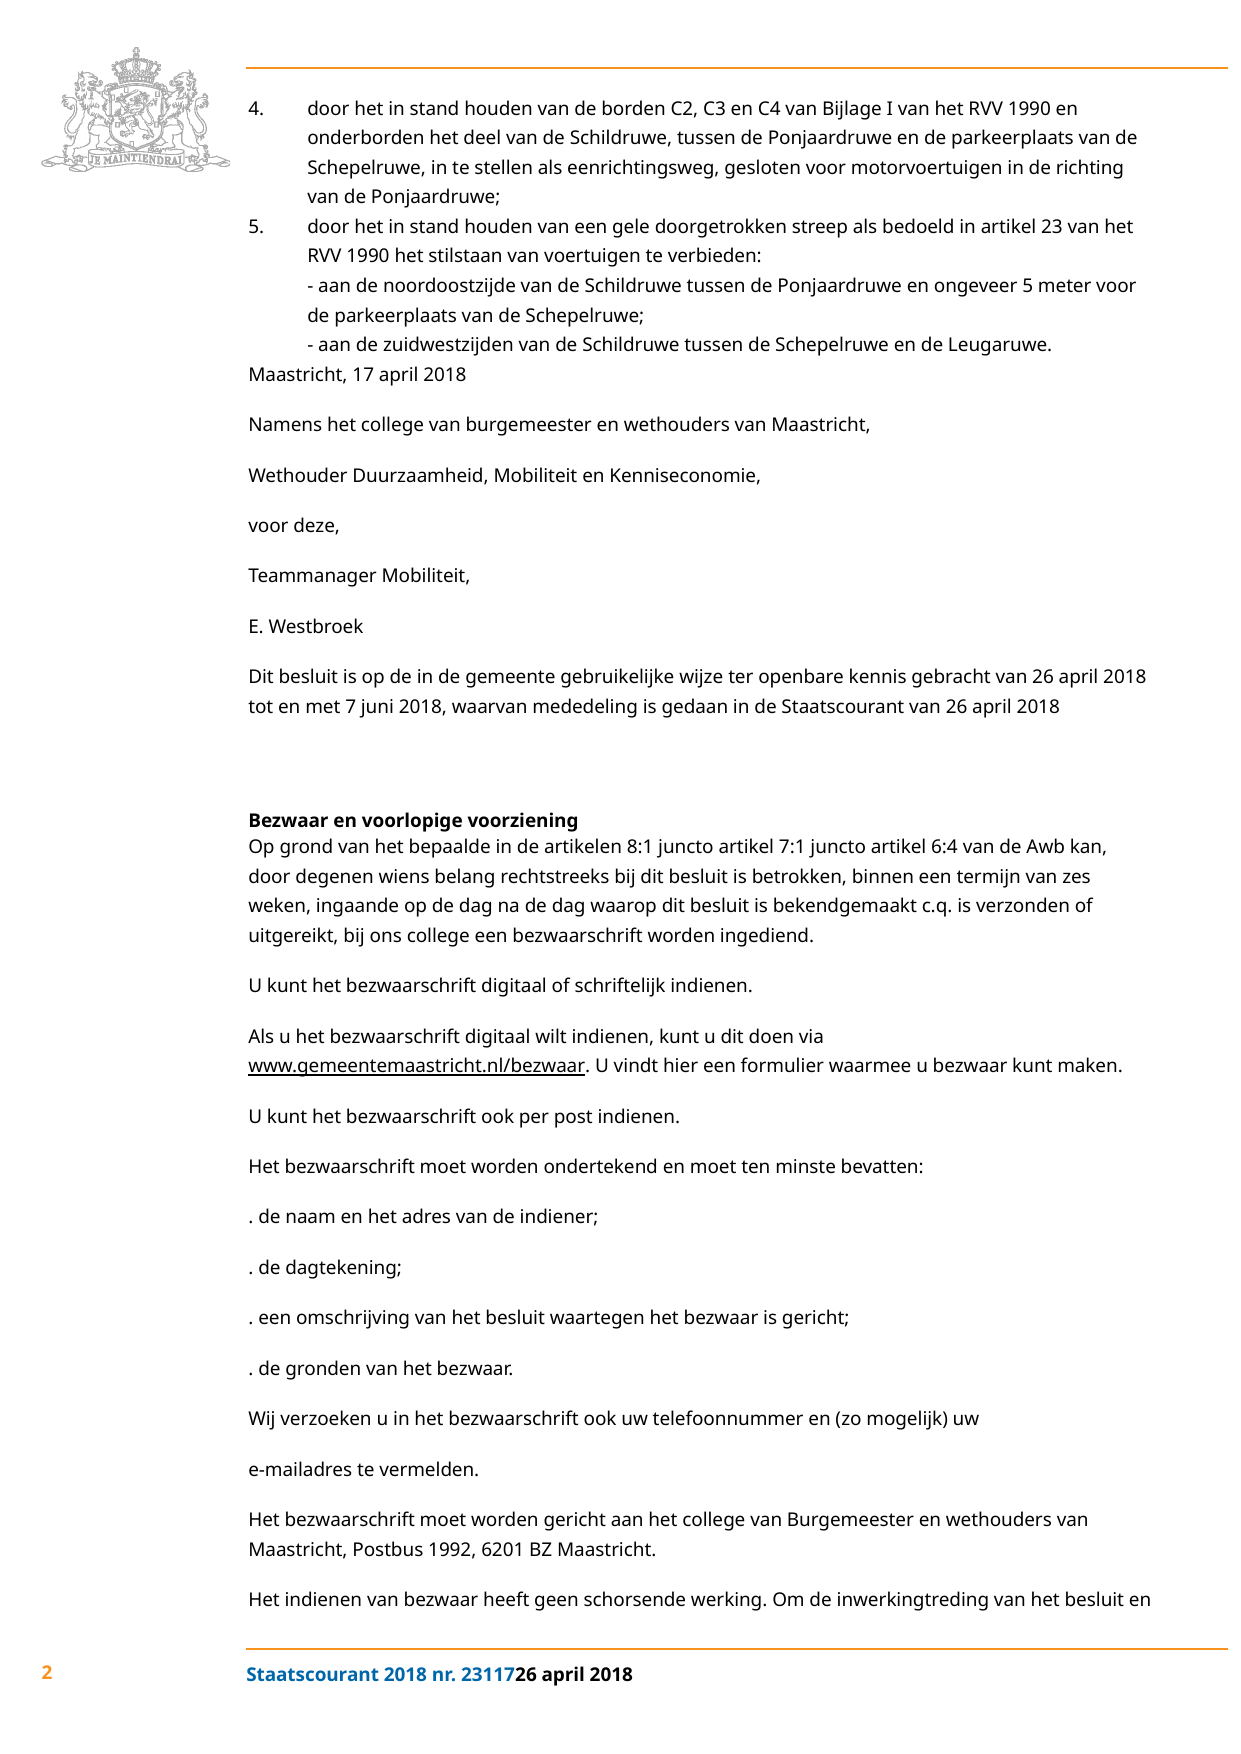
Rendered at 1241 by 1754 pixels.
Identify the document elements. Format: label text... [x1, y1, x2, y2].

list door het in stand houden van een gele doorgetrokken streep als bedoeld in artikel 23 van het RVV 1990 het stilstaan van voertuigen te verbieden: [248, 213, 1152, 268]
text Op grond van het bepaalde in de artikelen 8:1 juncto artikel 7:1 juncto artikel 6:4 van de Awb kan, door degenen wiens belang rechtstreeks bij dit besluit is betrokken, binnen een termijn van zes weken, ingaande op de dag na de dag waarop dit besluit is bekendgemaakt c.q. is verzonden of uitgereikt, bij ons college een bezwaarschrift worden ingediend. [248, 833, 1152, 948]
text Het bezwaarschrift moet worden ondertekend en moet ten minste bevatten: [248, 1153, 1152, 1179]
list - aan de zuidwestzijden van de Schildruwe tussen de Schepelruwe en de Leugaruwe. [248, 331, 1152, 357]
text U kunt het bezwaarschrift ook per post indienen. [248, 1103, 1152, 1128]
text U kunt het bezwaarschrift digitaal of schriftelijk indienen. [248, 972, 1152, 998]
text E. Westbroek [248, 613, 1152, 639]
text Het bezwaarschrift moet worden gericht aan het college van Burgemeester en wethouders van Maastricht, Postbus 1992, 6201 BZ Maastricht. [248, 1506, 1152, 1561]
text Wethouder Duurzaamheid, Mobiliteit en Kenniseconomie, [248, 462, 1152, 488]
text . de naam en het adres van de indiener; [248, 1204, 1152, 1229]
text Als u het bezwaarschrift digitaal wilt indienen, kunt u dit doen via www.gemeentemaastricht.nl/bezwaar. U vindt hier een formulier waarmee u bezwaar kunt maken. [248, 1023, 1152, 1078]
picture [41, 47, 231, 172]
text . de dagtekening; [248, 1254, 1152, 1280]
text Namens het college van burgemeester en wethouders van Maastricht, [248, 411, 1152, 437]
text voor deze, [248, 512, 1152, 538]
list door het in stand houden van de borden C2, C3 en C4 van Bijlage I van het RVV 1990 en onderborden het deel van de Schildruwe, tussen de Ponjaardruwe en de parkeerplaats van de Schepelruwe, in te stellen als eenrichtingsweg, gesloten voor motorvoertuigen in de richting van de Ponjaardruwe; [248, 95, 1152, 209]
list - aan de noordoostzijde van de Schildruwe tussen de Ponjaardruwe en ongeveer 5 meter voor de parkeerplaats van de Schepelruwe; [248, 272, 1152, 328]
text Maastricht, 17 april 2018 [248, 361, 1152, 387]
text Het indienen van bezwaar heeft geen schorsende werking. Om de inwerkingtreding van het besluit en [248, 1586, 1152, 1612]
text Bezwaar en voorlopige voorziening [248, 807, 1152, 833]
text Teammanager Mobiliteit, [248, 563, 1152, 588]
text . een omschrijving van het besluit waartegen het bezwaar is gericht; [248, 1304, 1152, 1330]
text Wij verzoeken u in het bezwaarschrift ook uw telefoonnummer en (zo mogelijk) uw [248, 1405, 1152, 1431]
text e-mailadres te vermelden. [248, 1456, 1152, 1481]
text Dit besluit is op de in de gemeente gebruikelijke wijze ter openbare kennis gebracht van 26 april 2018 tot en met 7 juni 2018, waarvan mededeling is gedaan in de Staatscourant van 26 april 2018 [248, 663, 1152, 719]
text . de gronden van het bezwaar. [248, 1355, 1152, 1381]
